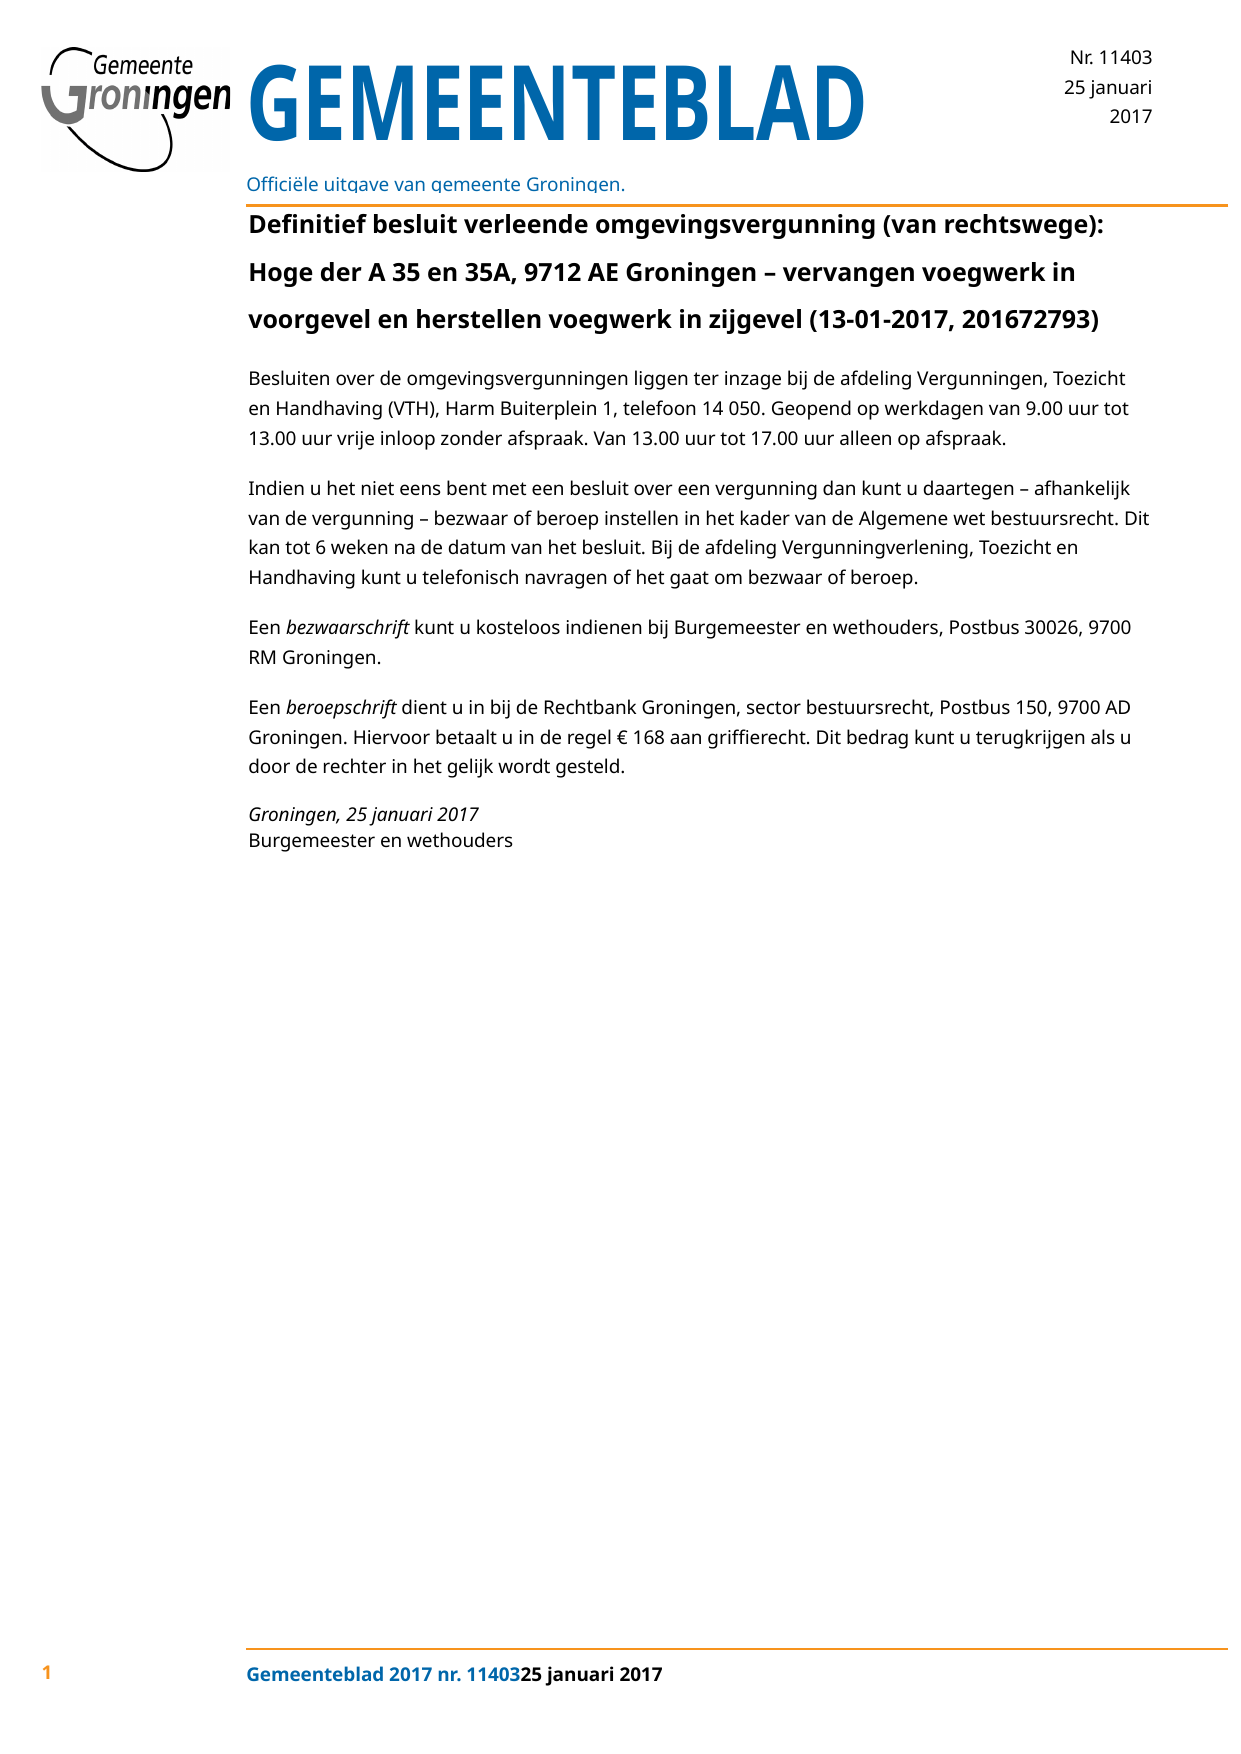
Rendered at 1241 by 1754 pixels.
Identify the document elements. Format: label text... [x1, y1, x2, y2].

text Burgemeester en wethouders [248, 827, 1152, 853]
text Indien u het niet eens bent met een besluit over een vergunning dan kunt u daartegen – afhankelijk van de vergunning – bezwaar of beroep instellen in het kader van de Algemene wet bestuursrecht. Dit kan tot 6 weken na de datum van het besluit. Bij de afdeling Vergunningverlening, Toezicht en Handhaving kunt u telefonisch navragen of het gaat om bezwaar of beroep. [248, 475, 1152, 589]
text Besluiten over de omgevingsvergunningen liggen ter inzage bij de afdeling Vergunningen, Toezicht en Handhaving (VTH), Harm Buiterplein 1, telefoon 14 050. Geopend op werkdagen van 9.00 uur tot 13.00 uur vrije inloop zonder afspraak. Van 13.00 uur tot 17.00 uur alleen op afspraak. [248, 366, 1152, 450]
text Groningen, 25 januari 2017 [248, 801, 1152, 827]
text Definitief besluit verleende omgevingsvergunning (van rechtswege): Hoge der A 35 en 35A, 9712 AE Groningen – vervangen voegwerk in voorgevel en herstellen voegwerk in zijgevel (13-01-2017, 201672793) [248, 207, 1152, 336]
text Een beroepschrift dient u in bij de Rechtbank Groningen, sector bestuursrecht, Postbus 150, 9700 AD Groningen. Hiervoor betaalt u in de regel € 168 aan griffierecht. Dit bedrag kunt u terugkrijgen als u door de rechter in het gelijk wordt gesteld. [248, 694, 1152, 779]
text Een bezwaarschrift kunt u kosteloos indienen bij Burgemeester en wethouders, Postbus 30026, 9700 RM Groningen. [248, 614, 1152, 669]
picture [41, 47, 231, 172]
